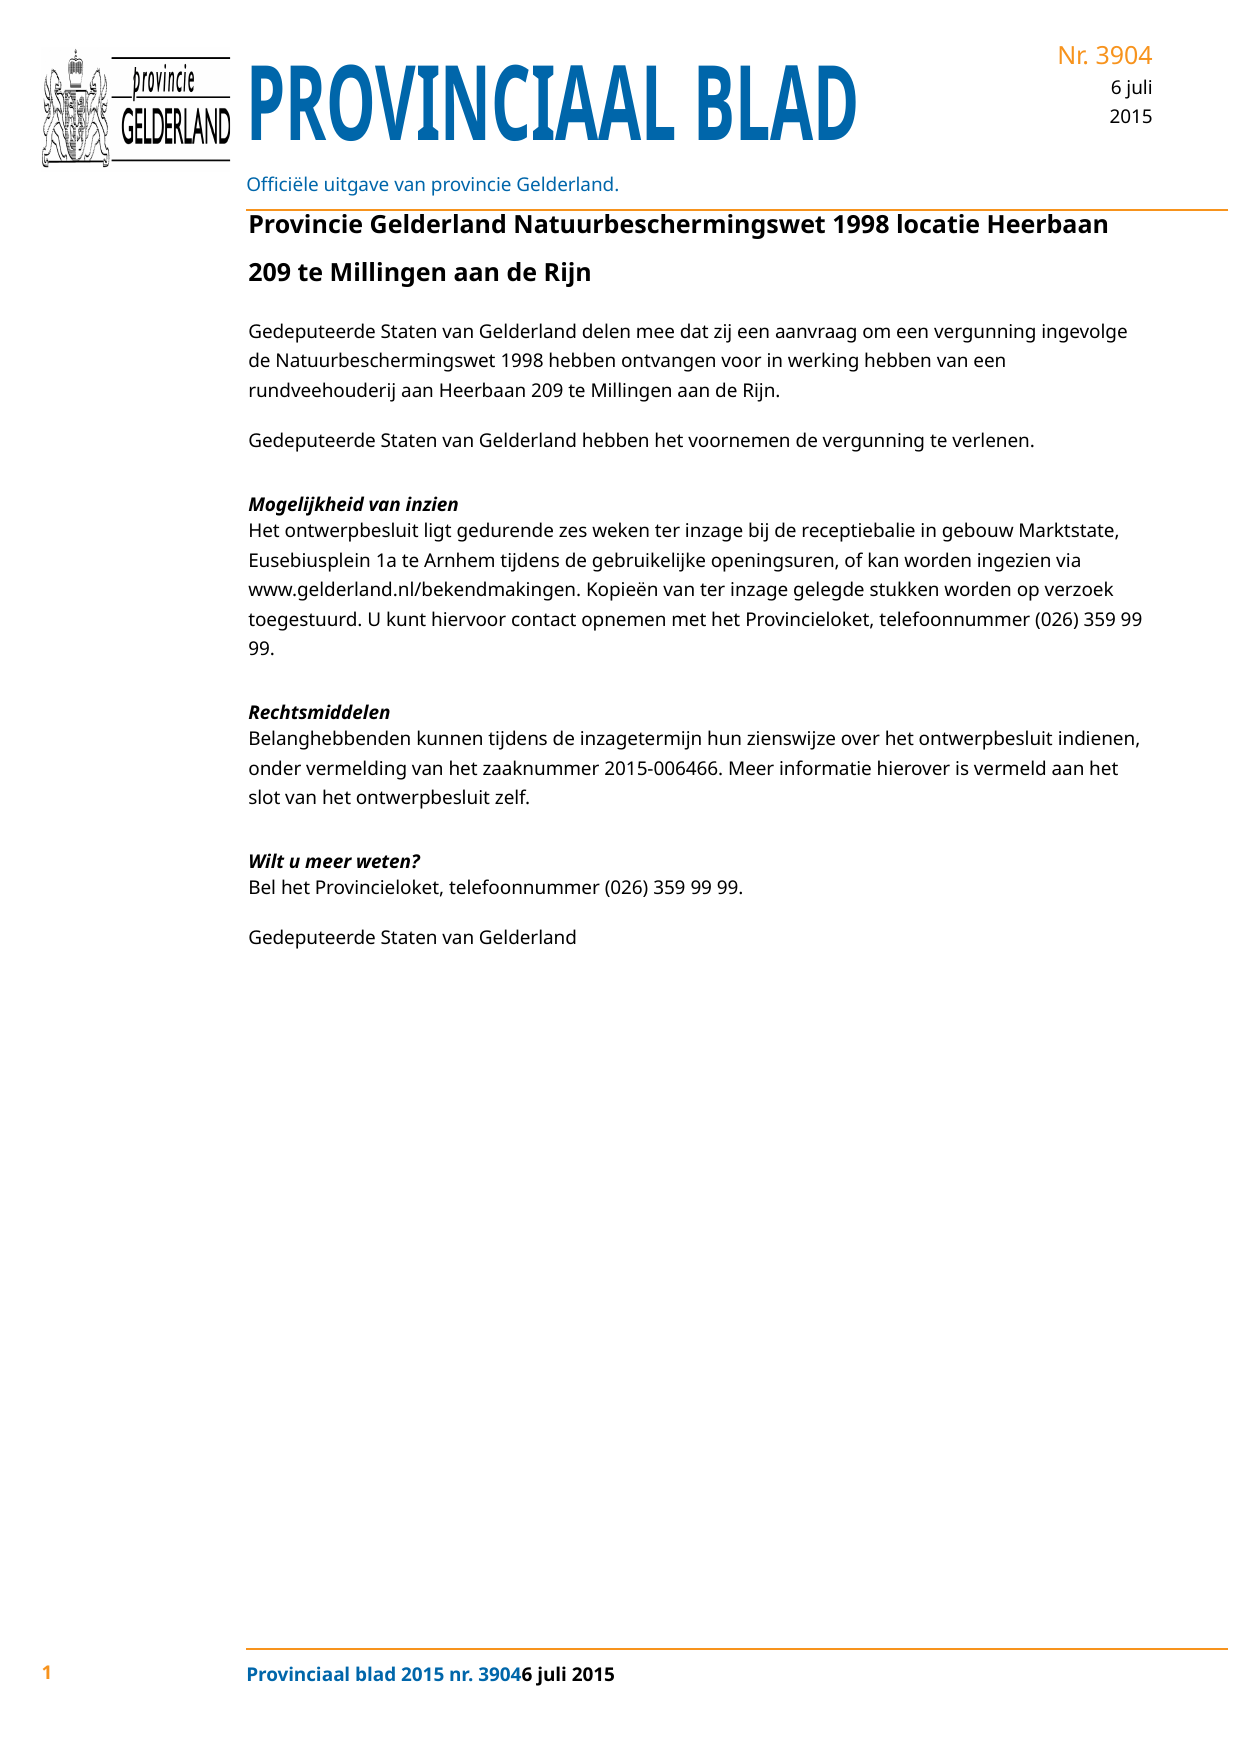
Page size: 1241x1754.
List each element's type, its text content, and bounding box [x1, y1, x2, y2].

text Gedeputeerde Staten van Gelderland delen mee dat zij een aanvraag om een vergunning ingevolge de Natuurbeschermingswet 1998 hebben ontvangen voor in werking hebben van een rundveehouderij aan Heerbaan 209 te Millingen aan de Rijn. [248, 318, 1152, 403]
text Gedeputeerde Staten van Gelderland [248, 924, 1152, 950]
text Provincie Gelderland Natuurbeschermingswet 1998 locatie Heerbaan 209 te Millingen aan de Rijn [248, 211, 1152, 288]
text Wilt u meer weten? [248, 848, 1152, 874]
picture [41, 47, 231, 172]
text Belanghebbenden kunnen tijdens de inzagetermijn hun zienswijze over het ontwerpbesluit indienen, onder vermelding van het zaaknummer 2015-006466. Meer informatie hierover is vermeld aan het slot van het ontwerpbesluit zelf. [248, 725, 1152, 810]
text Bel het Provincieloket, telefoonnummer (026) 359 99 99. [248, 874, 1152, 900]
text Gedeputeerde Staten van Gelderland hebben het voornemen de vergunning te verlenen. [248, 427, 1152, 453]
text Mogelijkheid van inzien [248, 491, 1152, 517]
text Rechtsmiddelen [248, 699, 1152, 725]
text Het ontwerpbesluit ligt gedurende zes weken ter inzage bij de receptiebalie in gebouw Marktstate, Eusebiusplein 1a te Arnhem tijdens de gebruikelijke openingsuren, of kan worden ingezien via www.gelderland.nl/bekendmakingen. Kopieën van ter inzage gelegde stukken worden op verzoek toegestuurd. U kunt hiervoor contact opnemen met het Provincieloket, telefoonnummer (026) 359 99 99. [248, 517, 1152, 661]
